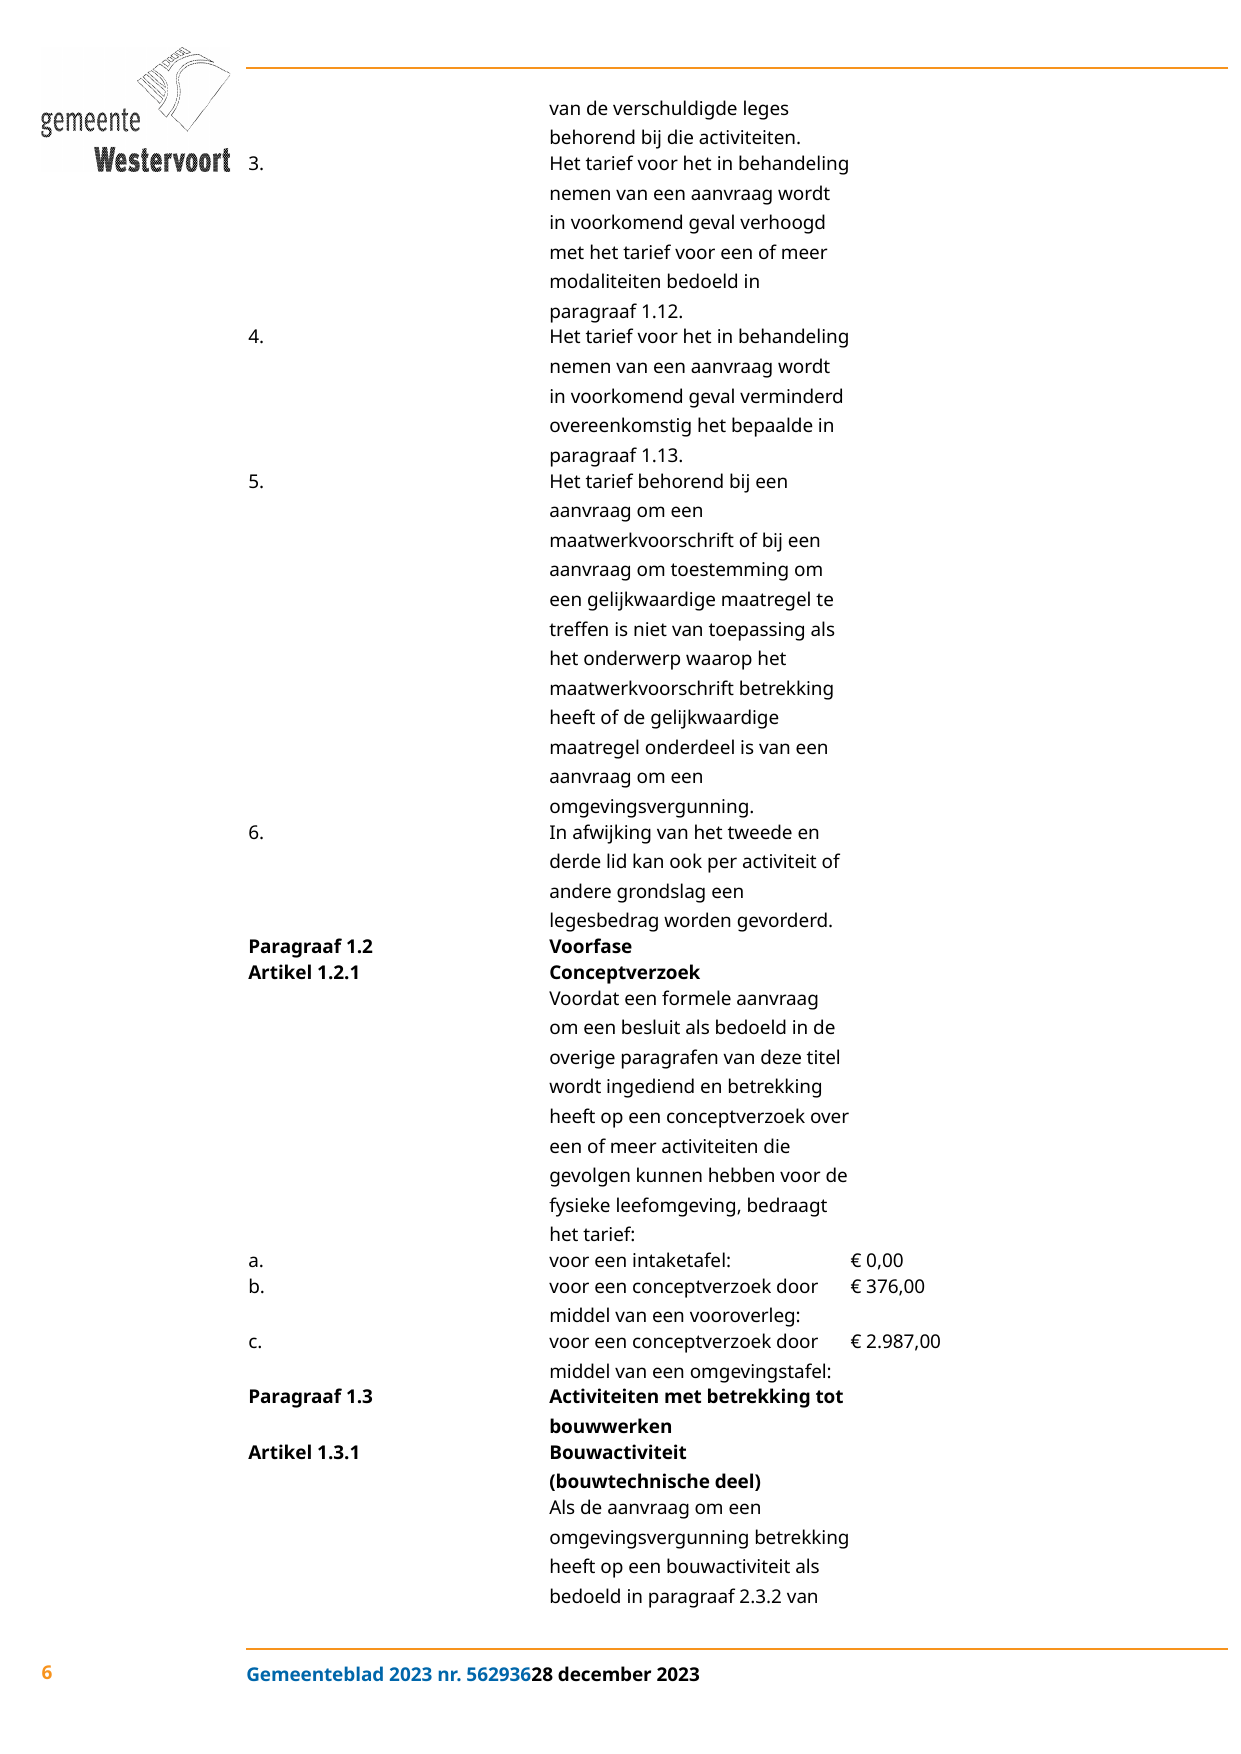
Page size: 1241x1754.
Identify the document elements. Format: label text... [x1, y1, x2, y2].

table_cell [248, 985, 549, 1247]
table_cell [850, 1494, 1152, 1609]
table_cell [850, 468, 1152, 819]
table_cell c. [248, 1328, 549, 1384]
table_cell Het tarief behorend bij een aanvraag om een maatwerkvoorschrift of bij een aanvraag om toestemming om een gelijkwaardige maatregel te treffen is niet van toepassing als het onderwerp waarop het maatwerkvoorschrift betrekking heeft of de gelijkwaardige maatregel onderdeel is van een aanvraag om een omgevingsvergunning. [549, 468, 850, 819]
table_cell Activiteiten met betrekking tot bouwwerken [549, 1384, 850, 1439]
table_cell a. [248, 1247, 549, 1273]
table_cell van de verschuldigde leges behorend bij die activiteiten. [549, 95, 850, 150]
table_cell Paragraaf 1.2 [248, 934, 549, 959]
table_cell [850, 1439, 1152, 1494]
table_cell [248, 1494, 549, 1609]
table_cell [850, 819, 1152, 933]
table_cell [248, 95, 549, 150]
table_cell Voordat een formele aanvraag om een besluit als bedoeld in de overige paragrafen van deze titel wordt ingediend en betrekking heeft op een conceptverzoek over een of meer activiteiten die gevolgen kunnen hebben voor de fysieke leefomgeving, bedraagt het tarief: [549, 985, 850, 1247]
table_cell voor een intaketafel: [549, 1247, 850, 1273]
table_cell 4. [248, 324, 549, 468]
table_cell [850, 959, 1152, 985]
table_cell € 376,00 [850, 1273, 1152, 1328]
table_cell [850, 95, 1152, 150]
table_cell Als de aanvraag om een omgevingsvergunning betrekking heeft op een bouwactiviteit als bedoeld in paragraaf 2.3.2 van [549, 1494, 850, 1609]
table_cell 6. [248, 819, 549, 933]
picture [41, 47, 231, 172]
table_cell 3. [248, 150, 549, 324]
table_cell [850, 985, 1152, 1247]
table_cell Bouwactiviteit (bouwtechnische deel) [549, 1439, 850, 1494]
table_cell 5. [248, 468, 549, 819]
table_cell voor een conceptverzoek door middel van een vooroverleg: [549, 1273, 850, 1328]
table_cell [850, 150, 1152, 324]
table_cell Het tarief voor het in behandeling nemen van een aanvraag wordt in voorkomend geval verhoogd met het tarief voor een of meer modaliteiten bedoeld in paragraaf 1.12. [549, 150, 850, 324]
table_cell [850, 324, 1152, 468]
table_cell Paragraaf 1.3 [248, 1384, 549, 1439]
table_cell Het tarief voor het in behandeling nemen van een aanvraag wordt in voorkomend geval verminderd overeenkomstig het bepaalde in paragraaf 1.13. [549, 324, 850, 468]
table_cell voor een conceptverzoek door middel van een omgevingstafel: [549, 1328, 850, 1384]
table_cell Voorfase [549, 934, 850, 959]
table_cell [850, 934, 1152, 959]
table_cell Conceptverzoek [549, 959, 850, 985]
table_cell In afwijking van het tweede en derde lid kan ook per activiteit of andere grondslag een legesbedrag worden gevorderd. [549, 819, 850, 933]
table_cell € 0,00 [850, 1247, 1152, 1273]
table_cell Artikel 1.3.1 [248, 1439, 549, 1494]
table_cell € 2.987,00 [850, 1328, 1152, 1384]
table_cell [850, 1384, 1152, 1439]
table_cell Artikel 1.2.1 [248, 959, 549, 985]
table_cell b. [248, 1273, 549, 1328]
